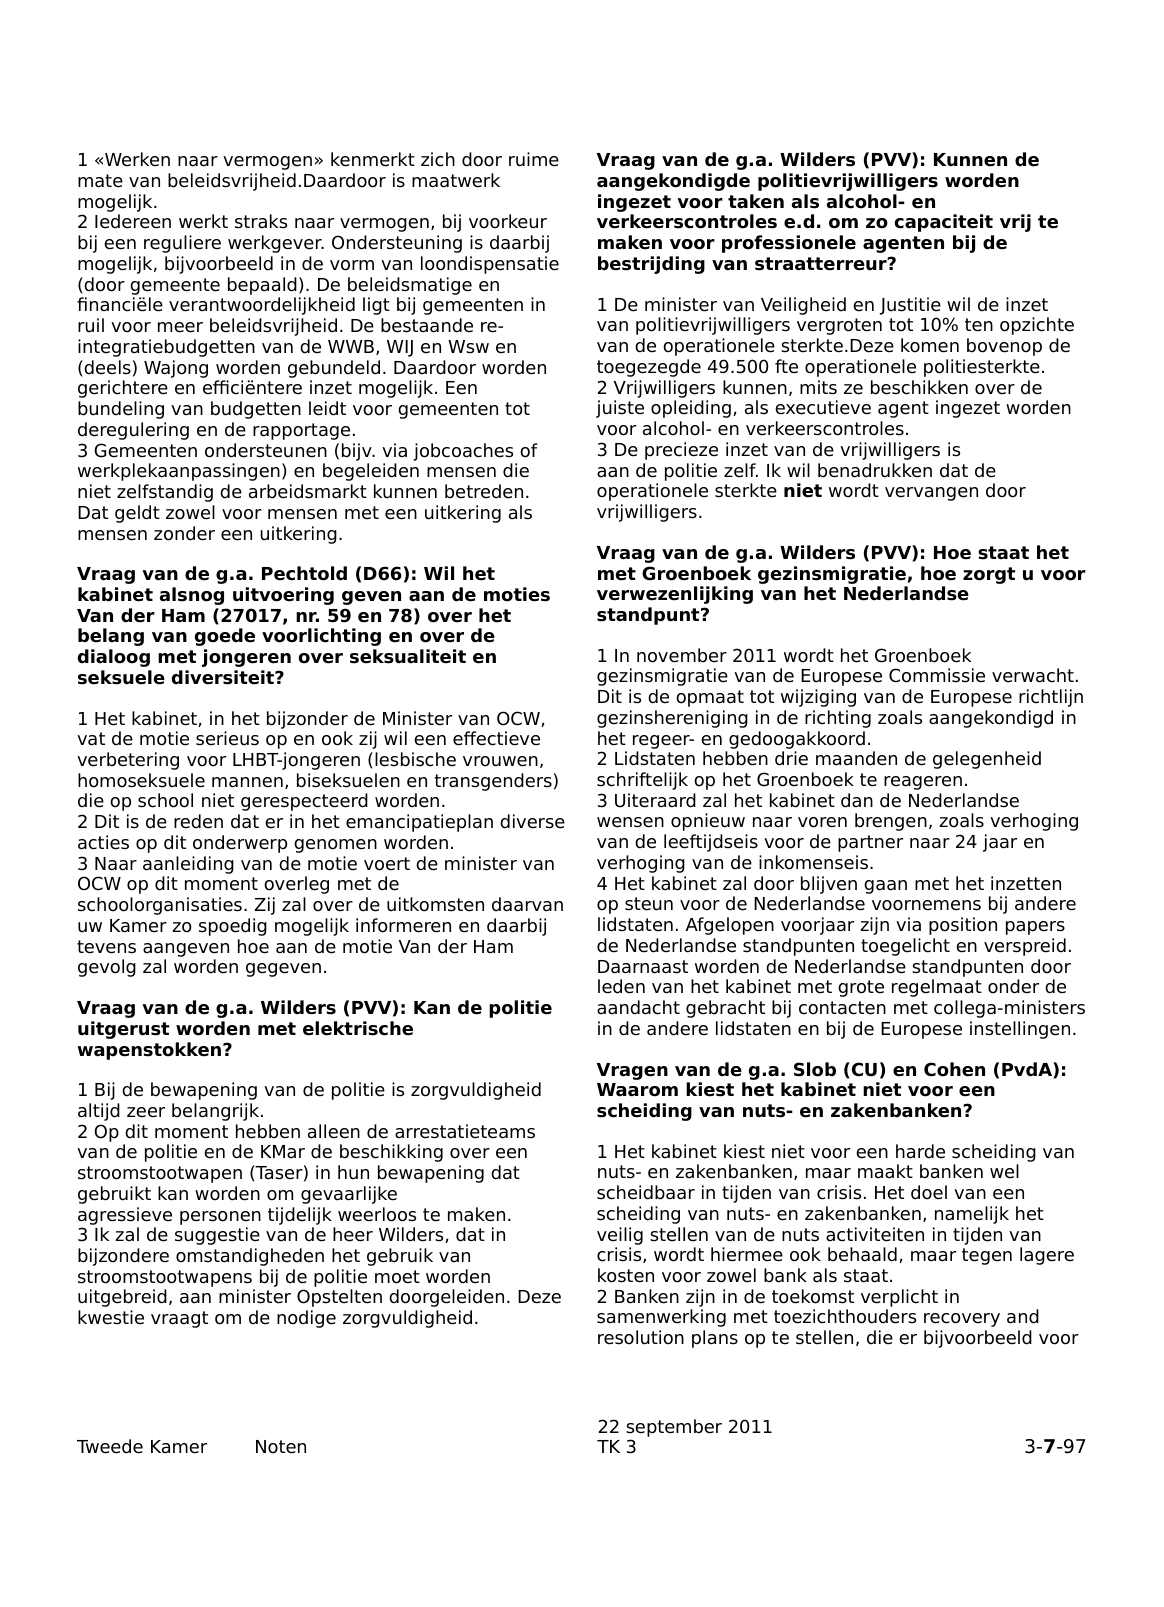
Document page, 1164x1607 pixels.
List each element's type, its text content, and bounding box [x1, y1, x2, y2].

text Vraag van de g.a. Wilders (PVV): Kunnen de aangekondigde politievrijwilligers worden ingezet voor taken als alcohol- en verkeerscontroles e.d. om zo capaciteit vrij te maken voor professionele agenten bij de bestrijding van straatterreur? [596, 150, 1087, 274]
text 1 «Werken naar vermogen» kenmerkt zich door ruime mate van beleidsvrijheid.Daardoor is maatwerk mogelijk. [77, 150, 567, 212]
text Vragen van de g.a. Slob (CU) en Cohen (PvdA): Waarom kiest het kabinet niet voor een scheiding van nuts- en zakenbanken? [596, 1059, 1087, 1122]
text 2 Op dit moment hebben alleen de arrestatieteams van de politie en de KMar de beschikking over een stroomstootwapen (Taser) in hun bewapening dat gebruikt kan worden om gevaarlijke agressieve personen tijdelijk weerloos te maken. [77, 1122, 567, 1225]
text 3 De precieze inzet van de vrijwilligers is aan de politie zelf. Ik wil benadrukken dat de operationele sterkte niet wordt vervangen door vrijwilligers. [596, 440, 1087, 523]
text 1 In november 2011 wordt het Groenboek gezinsmigratie van de Europese Commissie verwacht. Dit is de opmaat tot wijziging van de Europese richtlijn gezinshereniging in de richting zoals aangekondigd in het regeer- en gedoogakkoord. [596, 646, 1087, 749]
text 3 Gemeenten ondersteunen (bijv. via jobcoaches of werkplekaanpassingen) en begeleiden mensen die niet zelfstandig de arbeidsmarkt kunnen betreden. Dat geldt zowel voor mensen met een uitkering als mensen zonder een uitkering. [77, 440, 567, 544]
text 3 Uiteraard zal het kabinet dan de Nederlandse wensen opnieuw naar voren brengen, zoals verhoging van de leeftijdseis voor de partner naar 24 jaar en verhoging van de inkomenseis. [596, 791, 1087, 873]
text Vraag van de g.a. Wilders (PVV): Hoe staat het met Groenboek gezinsmigratie, hoe zorgt u voor verwezenlijking van het Nederlandse standpunt? [596, 543, 1087, 626]
text 2 Vrijwilligers kunnen, mits ze beschikken over de juiste opleiding, als executieve agent ingezet worden voor alcohol- en verkeerscontroles. [596, 377, 1087, 440]
text 1 Bij de bewapening van de politie is zorgvuldigheid altijd zeer belangrijk. [77, 1080, 567, 1122]
text 1 De minister van Veiligheid en Justitie wil de inzet van politievrijwilligers vergroten tot 10% ten opzichte van de operationele sterkte.Deze komen bovenop de toegezegde 49.500 fte operationele politiesterkte. [596, 294, 1087, 377]
text 1 Het kabinet kiest niet voor een harde scheiding van nuts- en zakenbanken, maar maakt banken wel scheidbaar in tijden van crisis. Het doel van een scheiding van nuts- en zakenbanken, namelijk het veilig stellen van de nuts activiteiten in tijden van crisis, wordt hiermee ook behaald, maar tegen lagere kosten voor zowel bank als staat. [596, 1142, 1087, 1287]
text 2 Banken zijn in de toekomst verplicht in samenwerking met toezichthouders recovery and resolution plans op te stellen, die er bijvoorbeeld voor [596, 1287, 1087, 1349]
text Vraag van de g.a. Wilders (PVV): Kan de politie uitgerust worden met elektrische wapenstokken? [77, 998, 567, 1060]
text Vraag van de g.a. Pechtold (D66): Wil het kabinet alsnog uitvoering geven aan de moties Van der Ham (27017, nr. 59 en 78) over het belang van goede voorlichting en over de dialoog met jongeren over seksualiteit en seksuele diversiteit? [77, 564, 567, 688]
text 2 Dit is de reden dat er in het emancipatieplan diverse acties op dit onderwerp genomen worden. [77, 812, 567, 853]
text 4 Het kabinet zal door blijven gaan met het inzetten op steun voor de Nederlandse voornemens bij andere lidstaten. Afgelopen voorjaar zijn via position papers de Nederlandse standpunten toegelicht en verspreid. Daarnaast worden de Nederlandse standpunten door leden van het kabinet met grote regelmaat onder de aandacht gebracht bij contacten met collega-ministers in de andere lidstaten en bij de Europese instellingen. [596, 873, 1087, 1039]
text 2 Iedereen werkt straks naar vermogen, bij voorkeur bij een reguliere werkgever. Ondersteuning is daarbij mogelijk, bijvoorbeeld in de vorm van loondispensatie (door gemeente bepaald). De beleidsmatige en financiële verantwoordelijkheid ligt bij gemeenten in ruil voor meer beleidsvrijheid. De bestaande re-integratiebudgetten van de WWB, WIJ en Wsw en (deels) Wajong worden gebundeld. Daardoor worden gerichtere en efficiëntere inzet mogelijk. Een bundeling van budgetten leidt voor gemeenten tot deregulering en de rapportage. [77, 212, 567, 440]
text 3 Naar aanleiding van de motie voert de minister van OCW op dit moment overleg met de schoolorganisaties. Zij zal over de uitkomsten daarvan uw Kamer zo spoedig mogelijk informeren en daarbij tevens aangeven hoe aan de motie Van der Ham gevolg zal worden gegeven. [77, 853, 567, 978]
text 1 Het kabinet, in het bijzonder de Minister van OCW, vat de motie serieus op en ook zij wil een effectieve verbetering voor LHBT-jongeren (lesbische vrouwen, homoseksuele mannen, biseksuelen en transgenders) die op school niet gerespecteerd worden. [77, 708, 567, 812]
text 3 Ik zal de suggestie van de heer Wilders, dat in bijzondere omstandigheden het gebruik van stroomstootwapens bij de politie moet worden uitgebreid, aan minister Opstelten doorgeleiden. Deze kwestie vraagt om de nodige zorgvuldigheid. [77, 1225, 567, 1329]
text 2 Lidstaten hebben drie maanden de gelegenheid schriftelijk op het Groenboek te reageren. [596, 749, 1087, 791]
